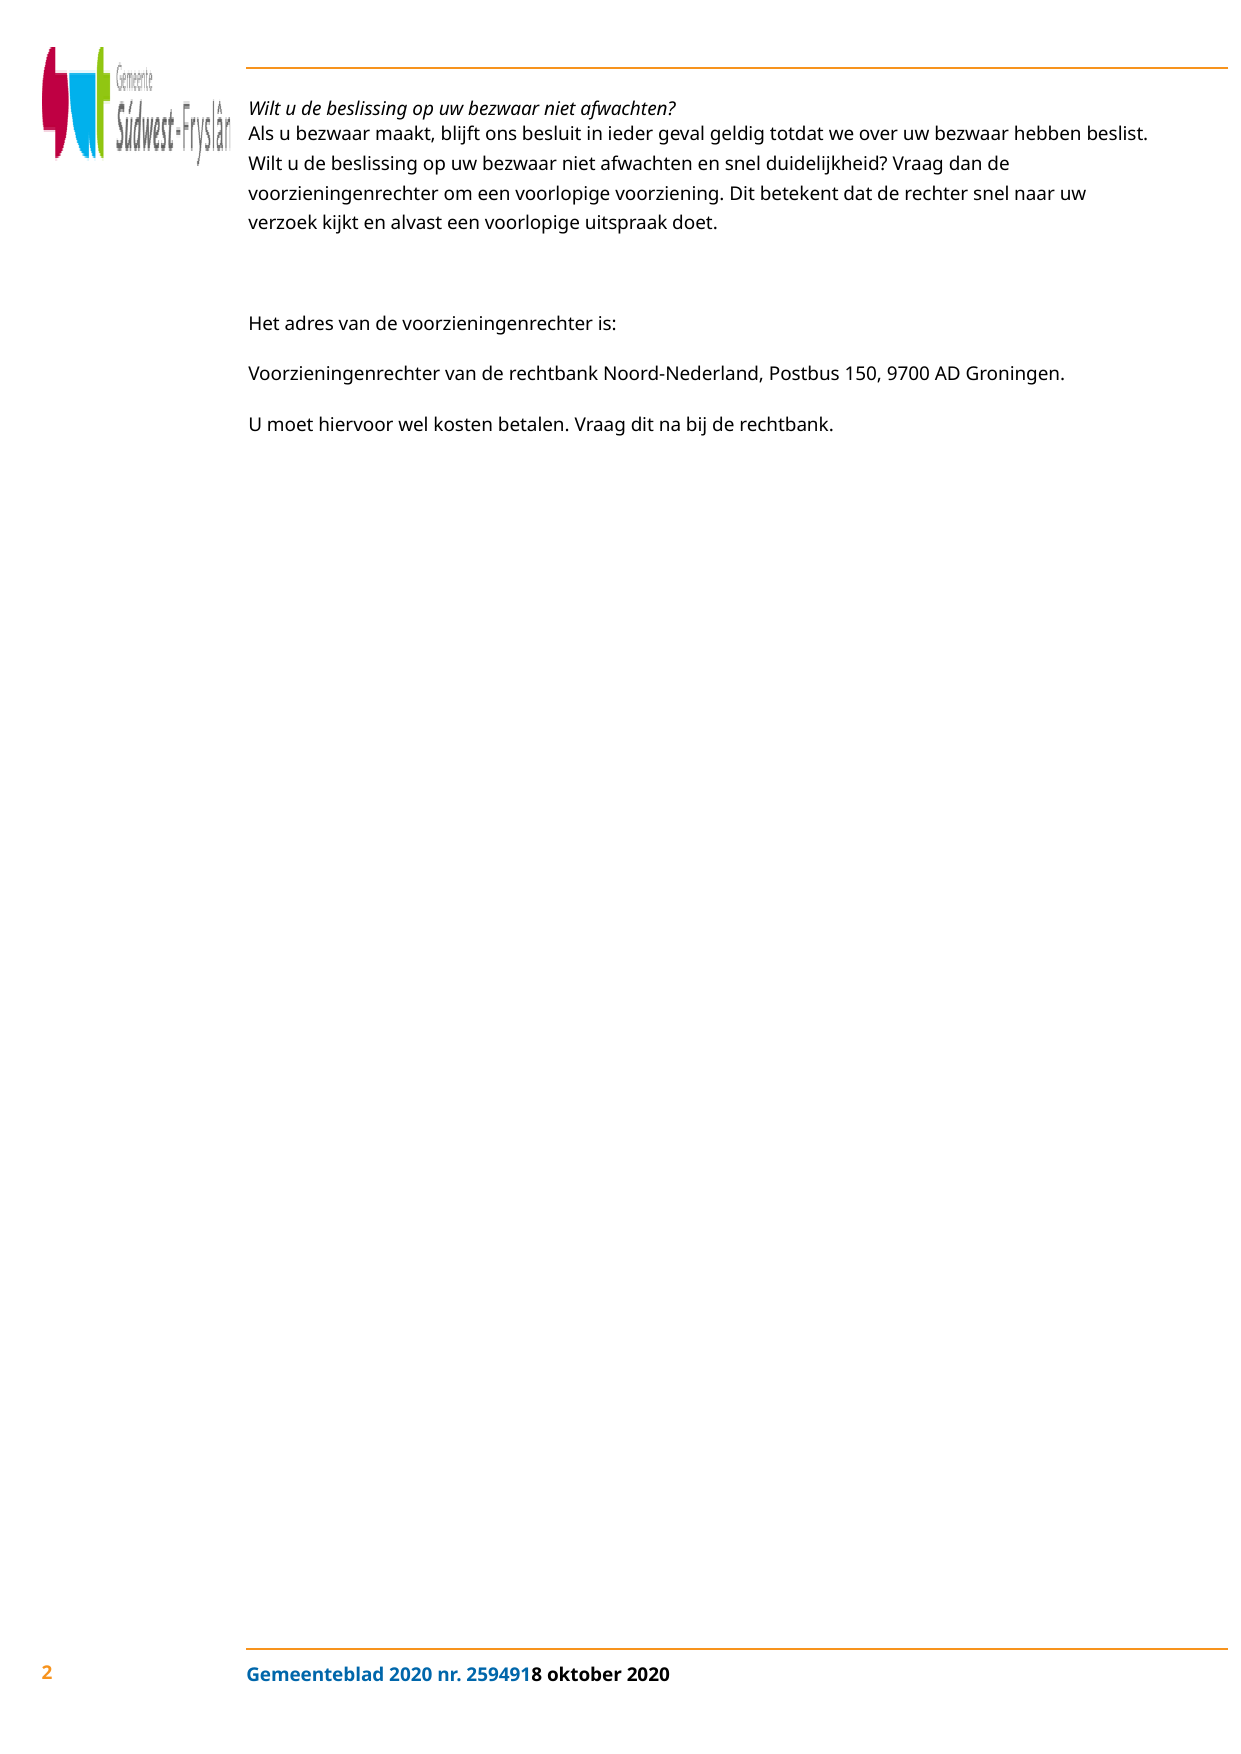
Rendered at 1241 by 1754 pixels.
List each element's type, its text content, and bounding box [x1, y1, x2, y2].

text Wilt u de beslissing op uw bezwaar niet afwachten? [248, 95, 1152, 121]
text Voorzieningenrechter van de rechtbank Noord-Nederland, Postbus 150, 9700 AD Groningen. [248, 361, 1152, 386]
text U moet hiervoor wel kosten betalen. Vraag dit na bij de rechtbank. [248, 411, 1152, 437]
text Als u bezwaar maakt, blijft ons besluit in ieder geval geldig totdat we over uw bezwaar hebben beslist. Wilt u de beslissing op uw bezwaar niet afwachten en snel duidelijkheid? Vraag dan de voorzieningenrechter om een voorlopige voorziening. Dit betekent dat de rechter snel naar uw verzoek kijkt en alvast een voorlopige uitspraak doet. [248, 121, 1152, 235]
text Het adres van de voorzieningenrechter is: [248, 310, 1152, 336]
picture [41, 47, 231, 172]
